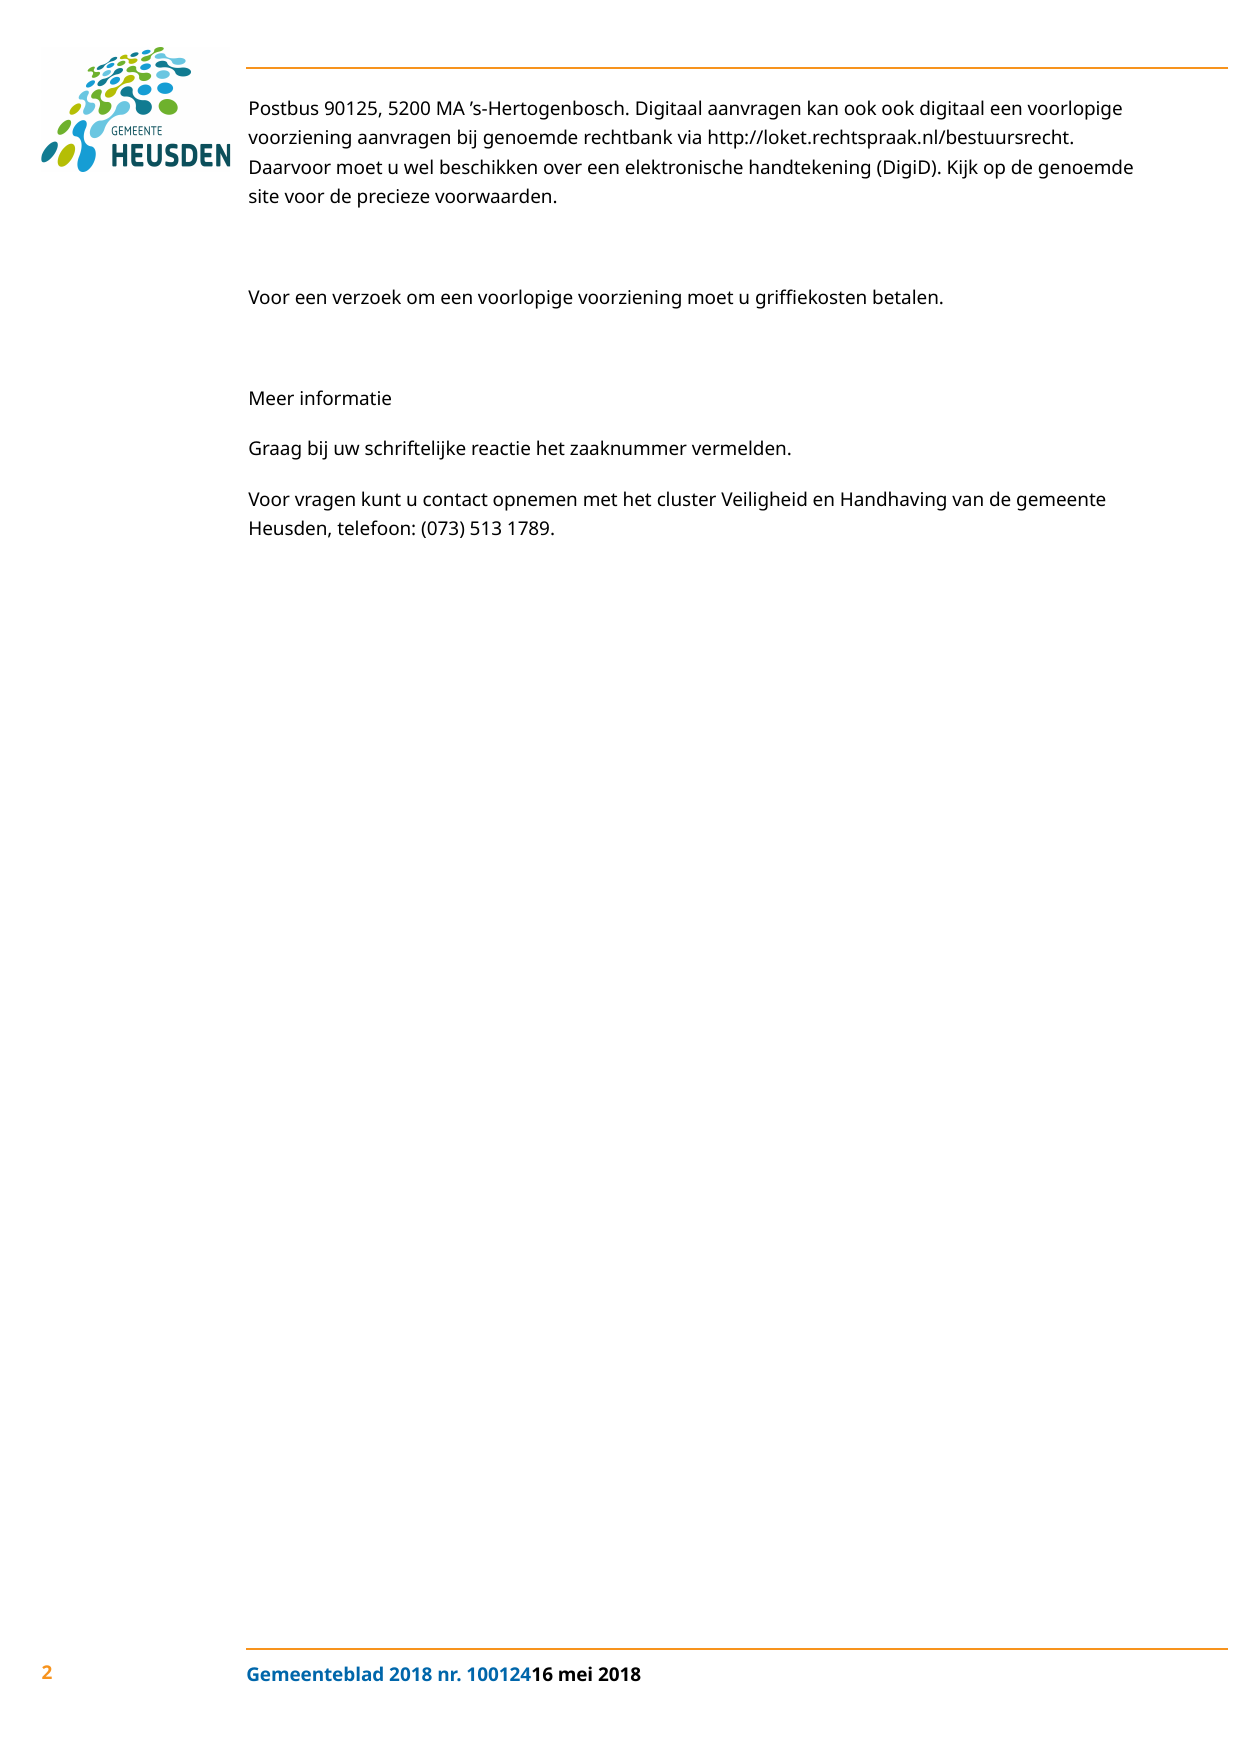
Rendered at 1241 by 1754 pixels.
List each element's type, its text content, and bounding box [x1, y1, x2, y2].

text Meer informatie [248, 385, 1152, 411]
text Voor vragen kunt u contact opnemen met het cluster Veiligheid en Handhaving van de gemeente Heusden, telefoon: (073) 513 1789. [248, 486, 1152, 541]
text Postbus 90125, 5200 MA ’s-Hertogenbosch. Digitaal aanvragen kan ook ook digitaal een voorlopige voorziening aanvragen bij genoemde rechtbank via http://loket.rechtspraak.nl/bestuursrecht. Daarvoor moet u wel beschikken over een elektronische handtekening (DigiD). Kijk op de genoemde site voor de precieze voorwaarden. [248, 95, 1152, 209]
text Voor een verzoek om een voorlopige voorziening moet u griffiekosten betalen. [248, 284, 1152, 310]
text Graag bij uw schriftelijke reactie het zaaknummer vermelden. [248, 436, 1152, 461]
picture [41, 47, 231, 172]
